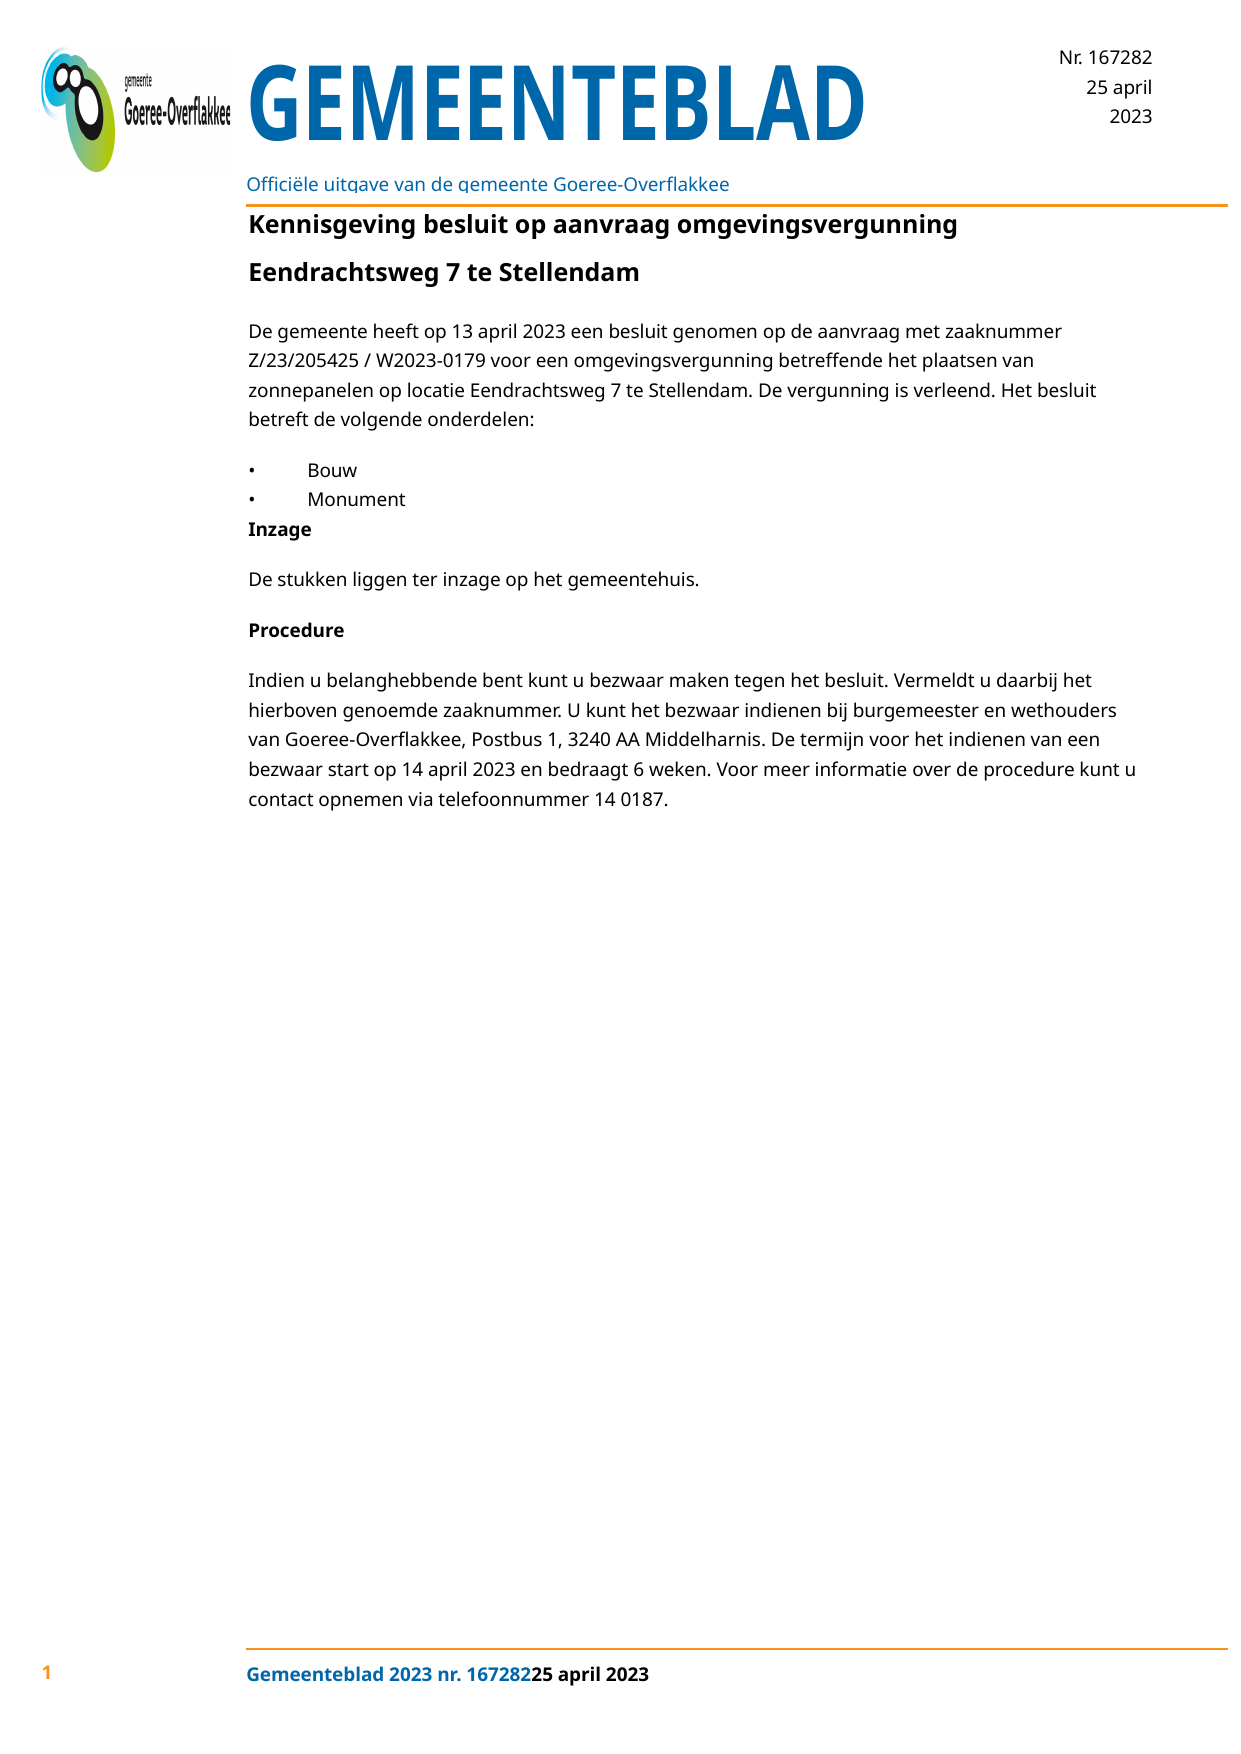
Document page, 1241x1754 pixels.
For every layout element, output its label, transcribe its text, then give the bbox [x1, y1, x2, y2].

text Inzage [248, 516, 1152, 542]
list Bouw [248, 457, 1152, 483]
text Kennisgeving besluit op aanvraag omgevingsvergunning Eendrachtsweg 7 te Stellendam [248, 207, 1152, 288]
text Indien u belanghebbende bent kunt u bezwaar maken tegen het besluit. Vermeldt u daarbij het hierboven genoemde zaaknummer. U kunt het bezwaar indienen bij burgemeester en wethouders van Goeree-Overflakkee, Postbus 1, 3240 AA Middelharnis. De termijn voor het indienen van een bezwaar start op 14 april 2023 en bedraagt 6 weken. Voor meer informatie over de procedure kunt u contact opnemen via telefoonnummer 14 0187. [248, 667, 1152, 812]
list Monument [248, 487, 1152, 512]
picture [41, 47, 231, 172]
text De stukken liggen ter inzage op het gemeentehuis. [248, 567, 1152, 592]
text Procedure [248, 617, 1152, 643]
text De gemeente heeft op 13 april 2023 een besluit genomen op de aanvraag met zaaknummer Z/23/205425 / W2023-0179 voor een omgevingsvergunning betreffende het plaatsen van zonnepanelen op locatie Eendrachtsweg 7 te Stellendam. De vergunning is verleend. Het besluit betreft de volgende onderdelen: [248, 318, 1152, 432]
